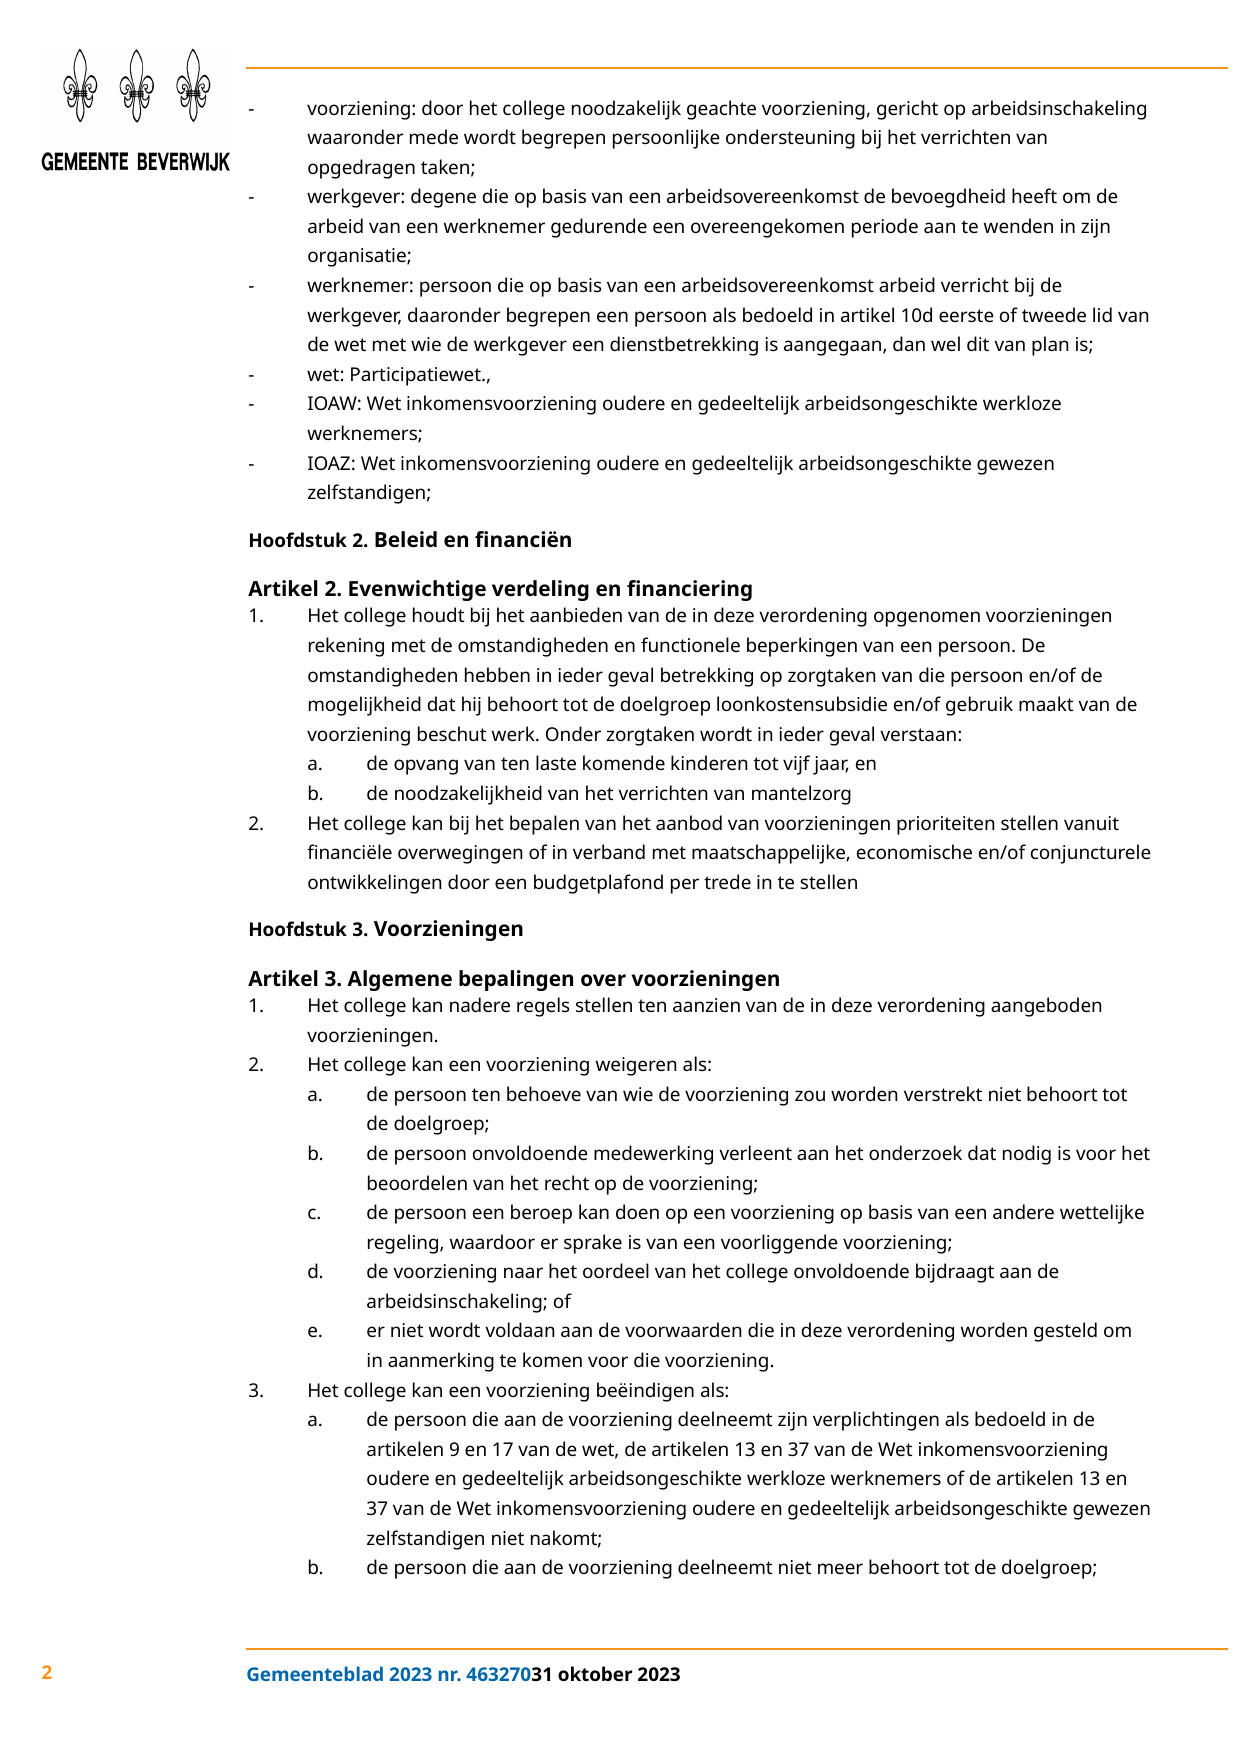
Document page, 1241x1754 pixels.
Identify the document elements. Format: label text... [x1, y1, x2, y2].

text Hoofdstuk 2. Beleid en financiën [248, 525, 1152, 553]
text Hoofdstuk 3. Voorzieningen [248, 914, 1152, 943]
list de voorziening naar het oordeel van het college onvoldoende bijdraagt aan de arbeidsinschakeling; of [307, 1258, 1152, 1314]
list de persoon onvoldoende medewerking verleent aan het onderzoek dat nodig is voor het beoordelen van het recht op de voorziening; [307, 1140, 1152, 1196]
text Artikel 3. Algemene bepalingen over voorzieningen [248, 964, 1152, 992]
picture [41, 47, 231, 172]
list voorziening: door het college noodzakelijk geachte voorziening, gericht op arbeidsinschakeling waaronder mede wordt begrepen persoonlijke ondersteuning bij het verrichten van opgedragen taken; [248, 95, 1152, 180]
list de noodzakelijkheid van het verrichten van mantelzorg [307, 780, 1152, 806]
list de persoon die aan de voorziening deelneemt niet meer behoort tot de doelgroep; [307, 1554, 1152, 1580]
list Het college houdt bij het aanbieden van de in deze verordening opgenomen voorzieningen rekening met de omstandigheden en functionele beperkingen van een persoon. De omstandigheden hebben in ieder geval betrekking op zorgtaken van die persoon en/of de mogelijkheid dat hij behoort tot de doelgroep loonkostensubsidie en/of gebruik maakt van de voorziening beschut werk. Onder zorgtaken wordt in ieder geval verstaan: [248, 603, 1152, 747]
list IOAW: Wet inkomensvoorziening oudere en gedeeltelijk arbeidsongeschikte werkloze werknemers; [248, 391, 1152, 446]
list Het college kan bij het bepalen van het aanbod van voorzieningen prioriteiten stellen vanuit financiële overwegingen of in verband met maatschappelijke, economische en/of conjuncturele ontwikkelingen door een budgetplafond per trede in te stellen [248, 810, 1152, 895]
list Het college kan een voorziening weigeren als: [248, 1051, 1152, 1077]
text Artikel 2. Evenwichtige verdeling en financiering [248, 574, 1152, 603]
list de opvang van ten laste komende kinderen tot vijf jaar, en [307, 751, 1152, 776]
list de persoon die aan de voorziening deelneemt zijn verplichtingen als bedoeld in de artikelen 9 en 17 van de wet, de artikelen 13 en 37 van de Wet inkomensvoorziening oudere en gedeeltelijk arbeidsongeschikte werkloze werknemers of de artikelen 13 en 37 van de Wet inkomensvoorziening oudere en gedeeltelijk arbeidsongeschikte gewezen zelfstandigen niet nakomt; [307, 1406, 1152, 1551]
list werkgever: degene die op basis van een arbeidsovereenkomst de bevoegdheid heeft om de arbeid van een werknemer gedurende een overeengekomen periode aan te wenden in zijn organisatie; [248, 183, 1152, 268]
list er niet wordt voldaan aan de voorwaarden die in deze verordening worden gesteld om in aanmerking te komen voor die voorziening. [307, 1318, 1152, 1373]
list Het college kan een voorziening beëindigen als: [248, 1377, 1152, 1403]
list Het college kan nadere regels stellen ten aanzien van de in deze verordening aangeboden voorzieningen. [248, 992, 1152, 1048]
list werknemer: persoon die op basis van een arbeidsovereenkomst arbeid verricht bij de werkgever, daaronder begrepen een persoon als bedoeld in artikel 10d eerste of tweede lid van de wet met wie de werkgever een dienstbetrekking is aangegaan, dan wel dit van plan is; [248, 272, 1152, 357]
list wet: Participatiewet., [248, 361, 1152, 387]
list IOAZ: Wet inkomensvoorziening oudere en gedeeltelijk arbeidsongeschikte gewezen zelfstandigen; [248, 450, 1152, 505]
list de persoon ten behoeve van wie de voorziening zou worden verstrekt niet behoort tot de doelgroep; [307, 1081, 1152, 1136]
list de persoon een beroep kan doen op een voorziening op basis van een andere wettelijke regeling, waardoor er sprake is van een voorliggende voorziening; [307, 1199, 1152, 1255]
